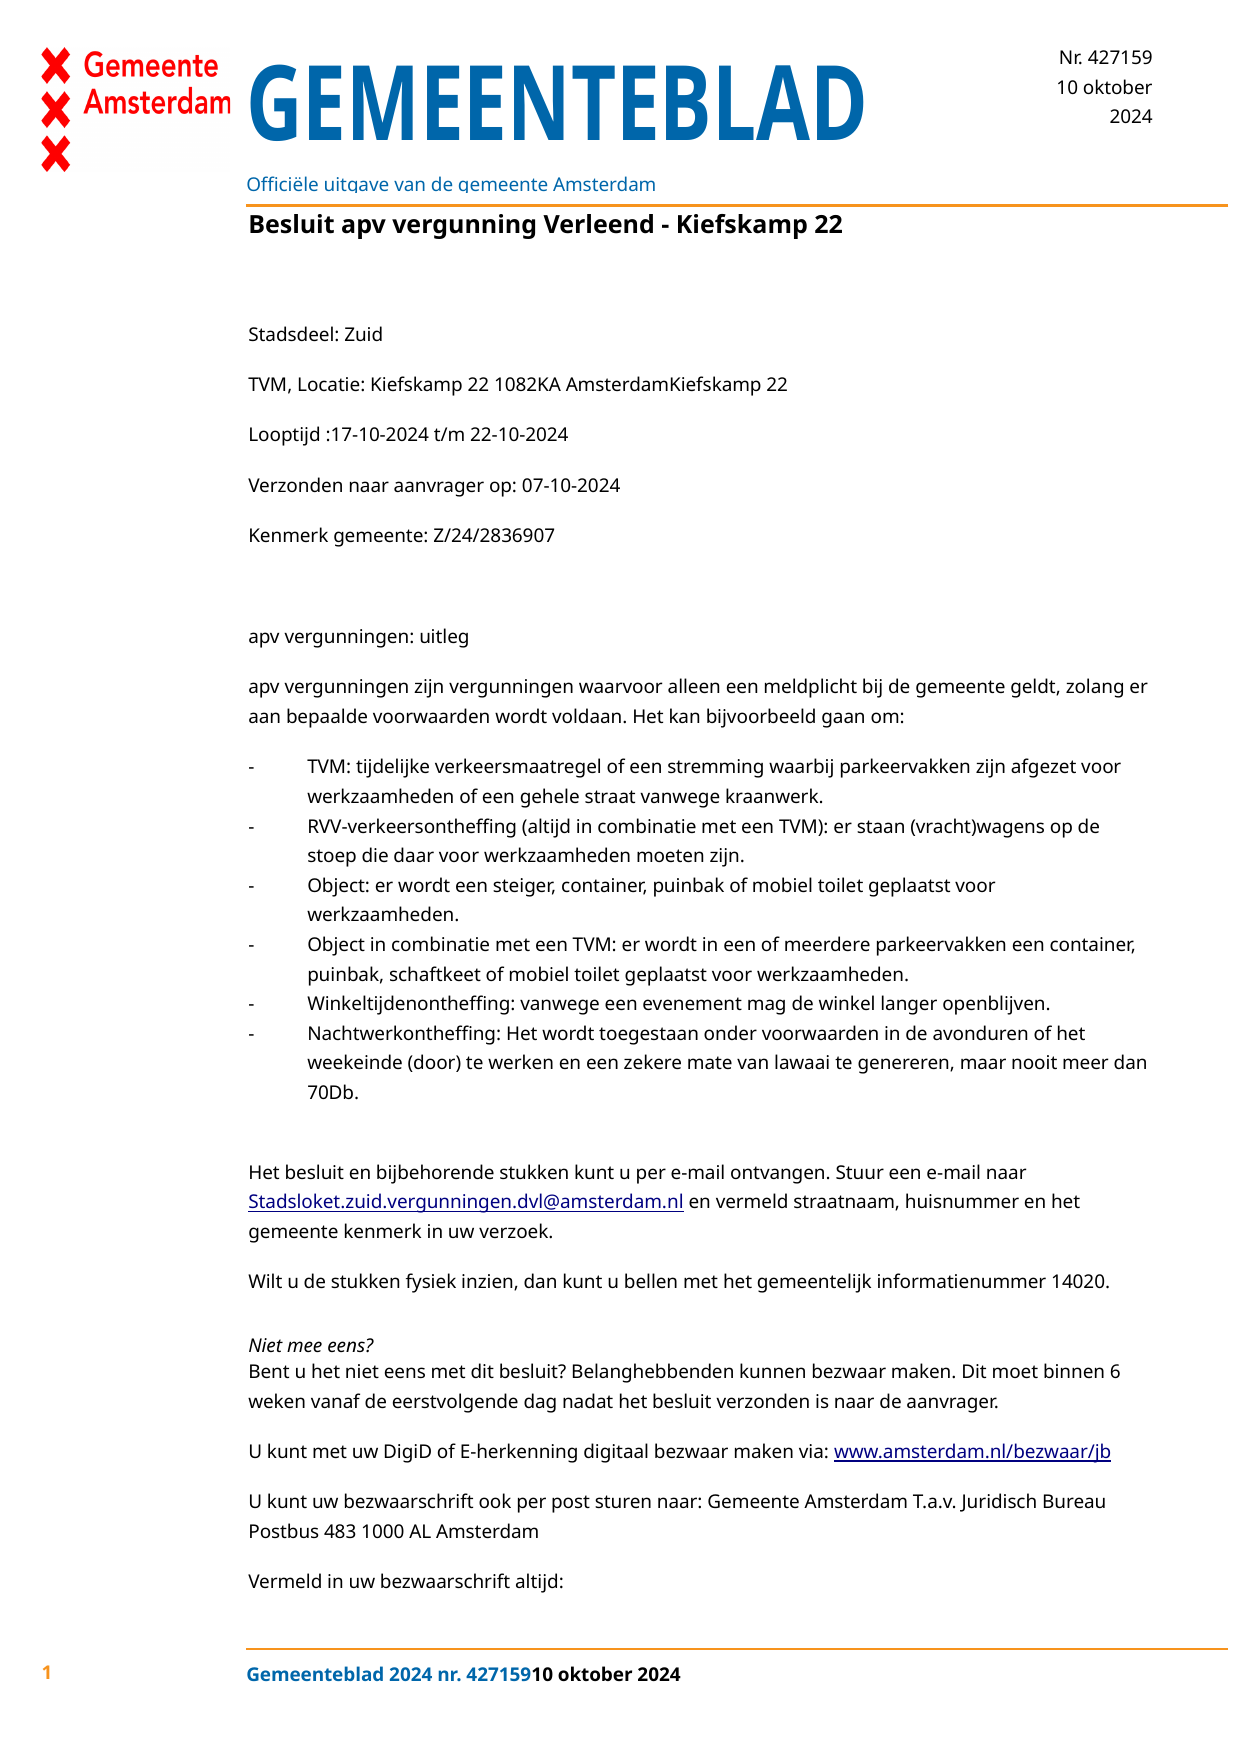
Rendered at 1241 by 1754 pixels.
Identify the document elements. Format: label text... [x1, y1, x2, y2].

text Besluit apv vergunning Verleend - Kiefskamp 22 [248, 207, 1152, 241]
text apv vergunningen zijn vergunningen waarvoor alleen een meldplicht bij de gemeente geldt, zolang er aan bepaalde voorwaarden wordt voldaan. Het kan bijvoorbeeld gaan om: [248, 674, 1152, 729]
text Bent u het niet eens met dit besluit? Belanghebbenden kunnen bezwaar maken. Dit moet binnen 6 weken vanaf de eerstvolgende dag nadat het besluit verzonden is naar de aanvrager. [248, 1358, 1152, 1414]
text Vermeld in uw bezwaarschrift altijd: [248, 1569, 1152, 1594]
list Object in combinatie met een TVM: er wordt in een of meerdere parkeervakken een container, puinbak, schaftkeet of mobiel toilet geplaatst voor werkzaamheden. [248, 931, 1152, 986]
text Verzonden naar aanvrager op: 07-10-2024 [248, 472, 1152, 498]
list Object: er wordt een steiger, container, puinbak of mobiel toilet geplaatst voor werkzaamheden. [248, 872, 1152, 927]
text TVM, Locatie: Kiefskamp 22 1082KA AmsterdamKiefskamp 22 [248, 371, 1152, 397]
picture [41, 47, 231, 172]
text apv vergunningen: uitleg [248, 623, 1152, 649]
text U kunt met uw DigiD of E-herkenning digitaal bezwaar maken via: www.amsterdam.nl/bezwaar/jb [248, 1438, 1152, 1464]
text Niet mee eens? [248, 1333, 1152, 1358]
list Winkeltijdenontheffing: vanwege een evenement mag de winkel langer openblijven. [248, 990, 1152, 1016]
list Nachtwerkontheffing: Het wordt toegestaan onder voorwaarden in de avonduren of het weekeinde (door) te werken en een zekere mate van lawaai te genereren, maar nooit meer dan 70Db. [248, 1020, 1152, 1105]
list TVM: tijdelijke verkeersmaatregel of een stremming waarbij parkeervakken zijn afgezet voor werkzaamheden of een gehele straat vanwege kraanwerk. [248, 754, 1152, 809]
text Wilt u de stukken fysiek inzien, dan kunt u bellen met het gemeentelijk informatienummer 14020. [248, 1269, 1152, 1294]
text Kenmerk gemeente: Z/24/2836907 [248, 522, 1152, 548]
text U kunt uw bezwaarschrift ook per post sturen naar: Gemeente Amsterdam T.a.v. Juridisch Bureau Postbus 483 1000 AL Amsterdam [248, 1489, 1152, 1544]
list RVV-verkeersontheffing (altijd in combinatie met een TVM): er staan (vracht)wagens op de stoep die daar voor werkzaamheden moeten zijn. [248, 813, 1152, 868]
text Looptijd :17-10-2024 t/m 22-10-2024 [248, 422, 1152, 447]
text Het besluit en bijbehorende stukken kunt u per e-mail ontvangen. Stuur een e-mail naar Stadsloket.zuid.vergunningen.dvl@amsterdam.nl en vermeld straatnaam, huisnummer en het gemeente kenmerk in uw verzoek. [248, 1159, 1152, 1244]
text Stadsdeel: Zuid [248, 321, 1152, 346]
